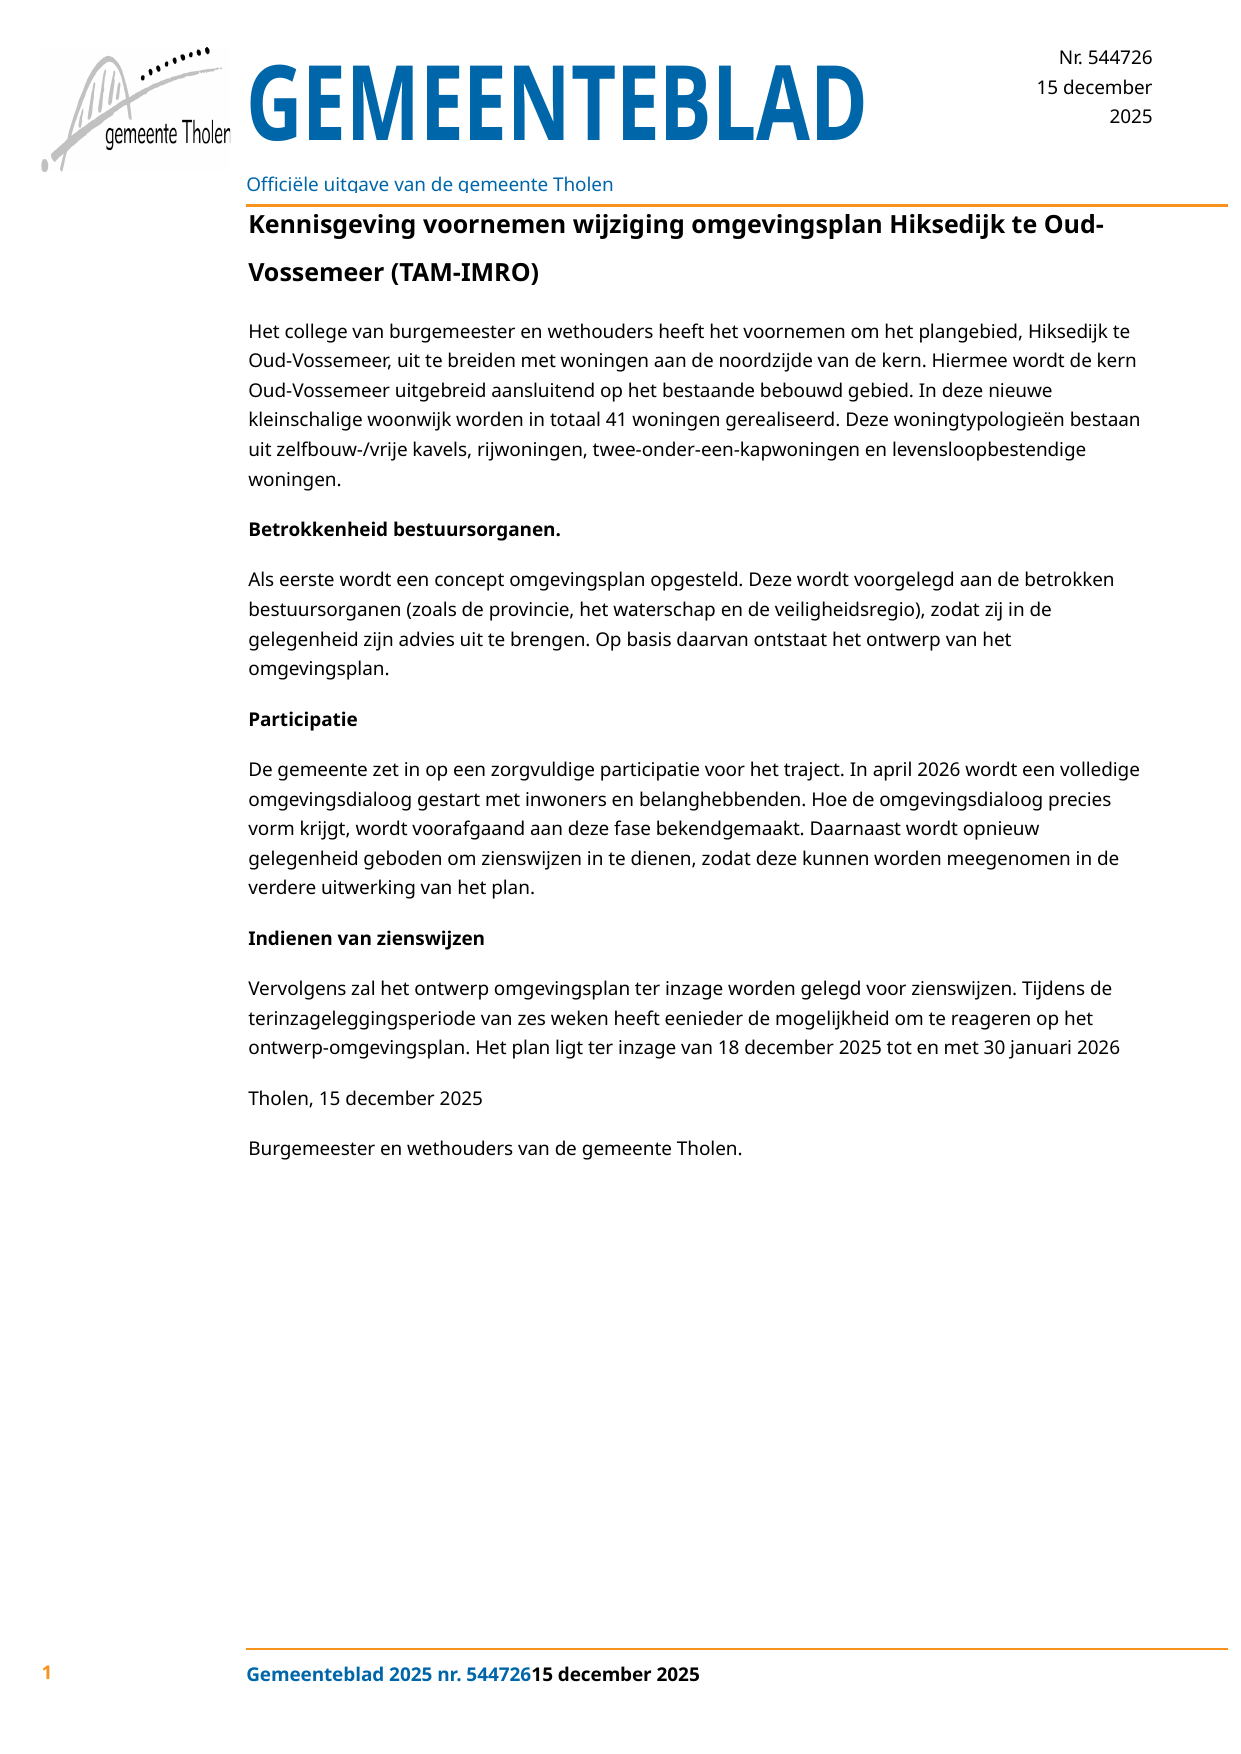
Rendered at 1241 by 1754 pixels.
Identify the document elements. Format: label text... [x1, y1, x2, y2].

text Tholen, 15 december 2025 [248, 1085, 1152, 1111]
text Het college van burgemeester en wethouders heeft het voornemen om het plangebied, Hiksedijk te Oud-Vossemeer, uit te breiden met woningen aan de noordzijde van de kern. Hiermee wordt de kern Oud-Vossemeer uitgebreid aansluitend op het bestaande bebouwd gebied. In deze nieuwe kleinschalige woonwijk worden in totaal 41 woningen gerealiseerd. Deze woningtypologieën bestaan uit zelfbouw-/vrije kavels, rijwoningen, twee-onder-een-kapwoningen en levensloopbestendige woningen. [248, 318, 1152, 492]
text Participatie [248, 706, 1152, 732]
text Indienen van zienswijzen [248, 925, 1152, 951]
text Burgemeester en wethouders van de gemeente Tholen. [248, 1135, 1152, 1161]
picture [41, 47, 231, 172]
text Als eerste wordt een concept omgevingsplan opgesteld. Deze wordt voorgelegd aan de betrokken bestuursorganen (zoals de provincie, het waterschap en de veiligheidsregio), zodat zij in de gelegenheid zijn advies uit te brengen. Op basis daarvan ontstaat het ontwerp van het omgevingsplan. [248, 567, 1152, 681]
text De gemeente zet in op een zorgvuldige participatie voor het traject. In april 2026 wordt een volledige omgevingsdialoog gestart met inwoners en belanghebbenden. Hoe de omgevingsdialoog precies vorm krijgt, wordt voorafgaand aan deze fase bekendgemaakt. Daarnaast wordt opnieuw gelegenheid geboden om zienswijzen in te dienen, zodat deze kunnen worden meegenomen in de verdere uitwerking van het plan. [248, 756, 1152, 900]
text Kennisgeving voornemen wijziging omgevingsplan Hiksedijk te Oud-Vossemeer (TAM-IMRO) [248, 207, 1152, 288]
text Betrokkenheid bestuursorganen. [248, 516, 1152, 542]
text Vervolgens zal het ontwerp omgevingsplan ter inzage worden gelegd voor zienswijzen. Tijdens de terinzageleggingsperiode van zes weken heeft eenieder de mogelijkheid om te reageren op het ontwerp-omgevingsplan. Het plan ligt ter inzage van 18 december 2025 tot en met 30 januari 2026 [248, 975, 1152, 1060]
